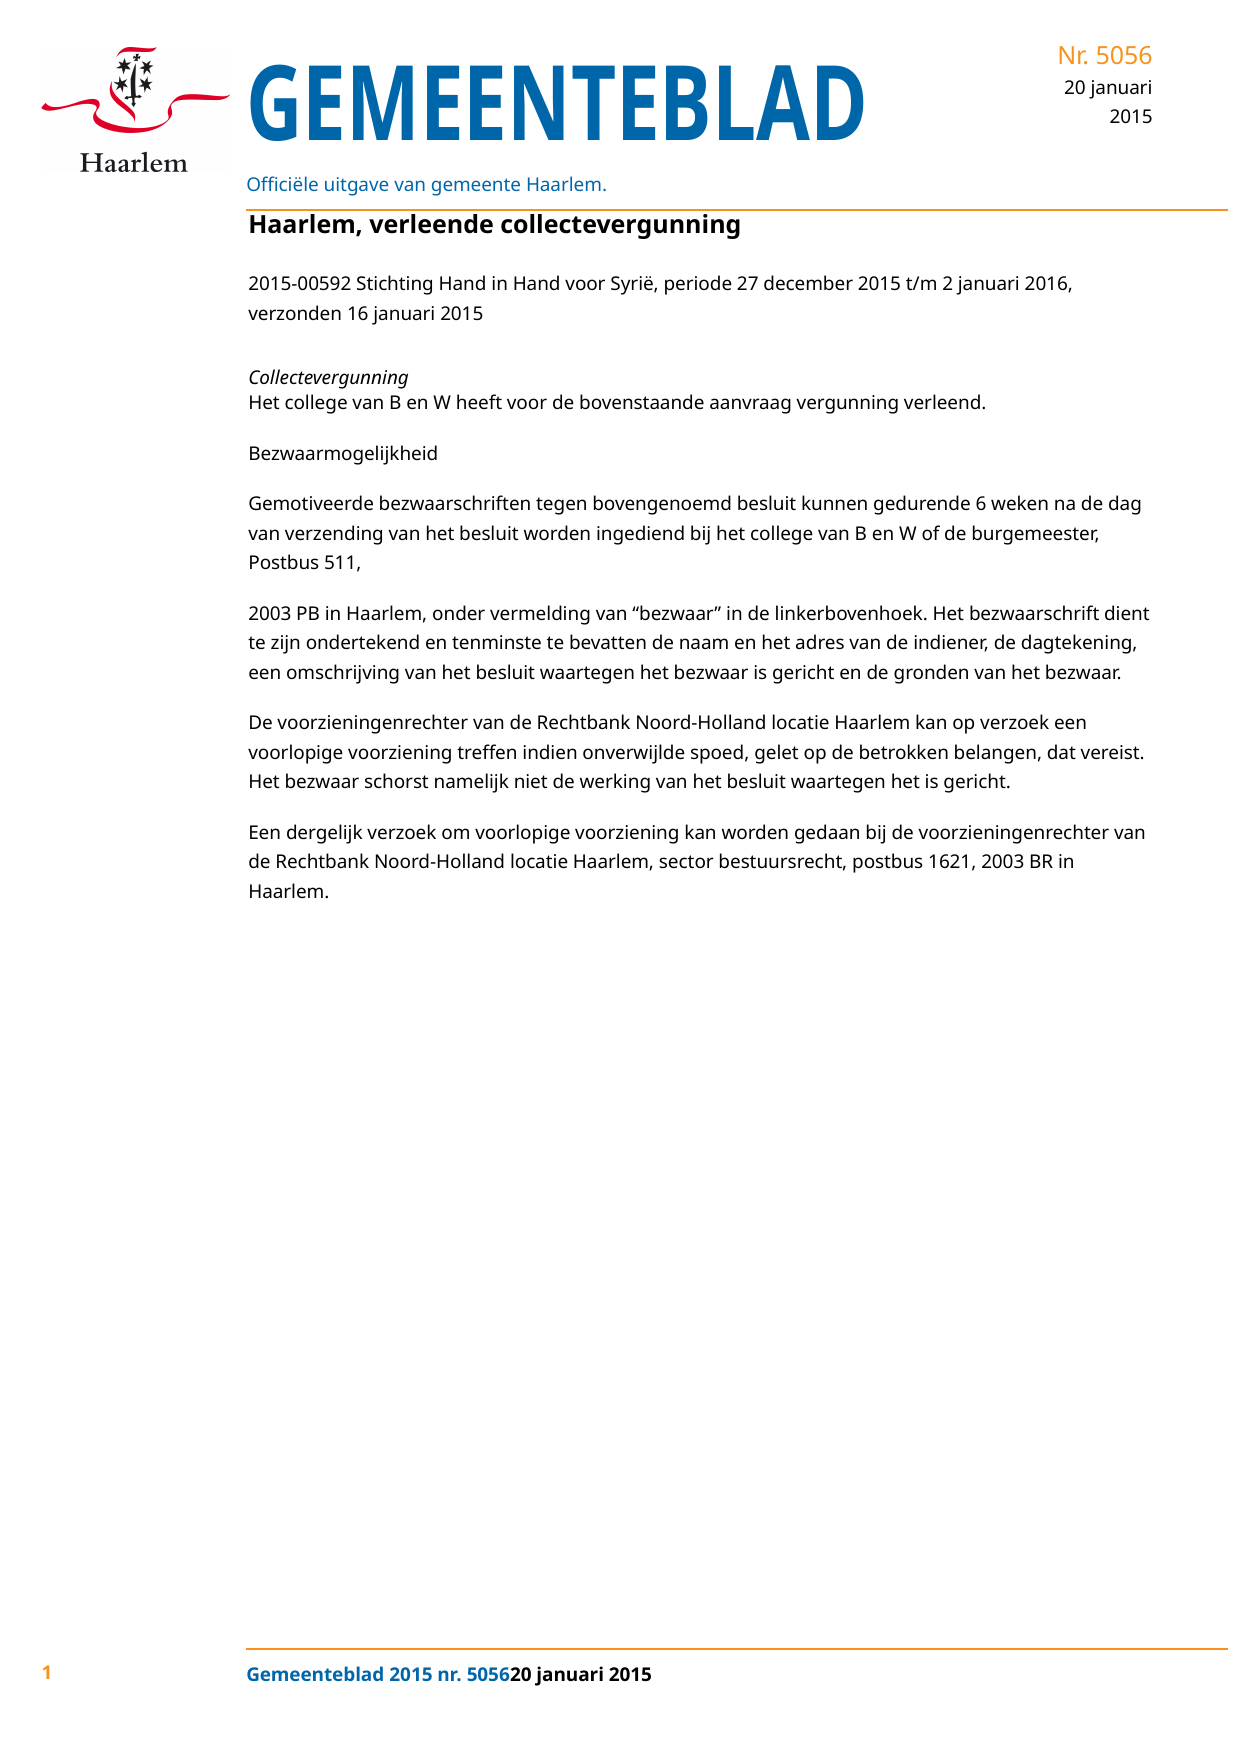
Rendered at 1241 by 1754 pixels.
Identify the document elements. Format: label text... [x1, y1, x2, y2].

text De voorzieningenrechter van de Rechtbank Noord-Holland locatie Haarlem kan op verzoek een voorlopige voorziening treffen indien onverwijlde spoed, gelet op de betrokken belangen, dat vereist. Het bezwaar schorst namelijk niet de werking van het besluit waartegen het is gericht. [248, 709, 1152, 794]
text Een dergelijk verzoek om voorlopige voorziening kan worden gedaan bij de voorzieningenrechter van de Rechtbank Noord-Holland locatie Haarlem, sector bestuursrecht, postbus 1621, 2003 BR in Haarlem. [248, 819, 1152, 904]
picture [41, 47, 231, 172]
text Bezwaarmogelijkheid [248, 440, 1152, 466]
text Het college van B en W heeft voor de bovenstaande aanvraag vergunning verleend. [248, 389, 1152, 415]
text Collectevergunning [248, 364, 1152, 389]
text 2015-00592 Stichting Hand in Hand voor Syrië, periode 27 december 2015 t/m 2 januari 2016, verzonden 16 januari 2015 [248, 270, 1152, 326]
text Gemotiveerde bezwaarschriften tegen bovengenoemd besluit kunnen gedurende 6 weken na de dag van verzending van het besluit worden ingediend bij het college van B en W of de burgemeester, Postbus 511, [248, 490, 1152, 575]
text Haarlem, verleende collectevergunning [248, 211, 1152, 241]
text 2003 PB in Haarlem, onder vermelding van “bezwaar” in de linkerbovenhoek. Het bezwaarschrift dient te zijn ondertekend en tenminste te bevatten de naam en het adres van de indiener, de dagtekening, een omschrijving van het besluit waartegen het bezwaar is gericht en de gronden van het bezwaar. [248, 600, 1152, 685]
